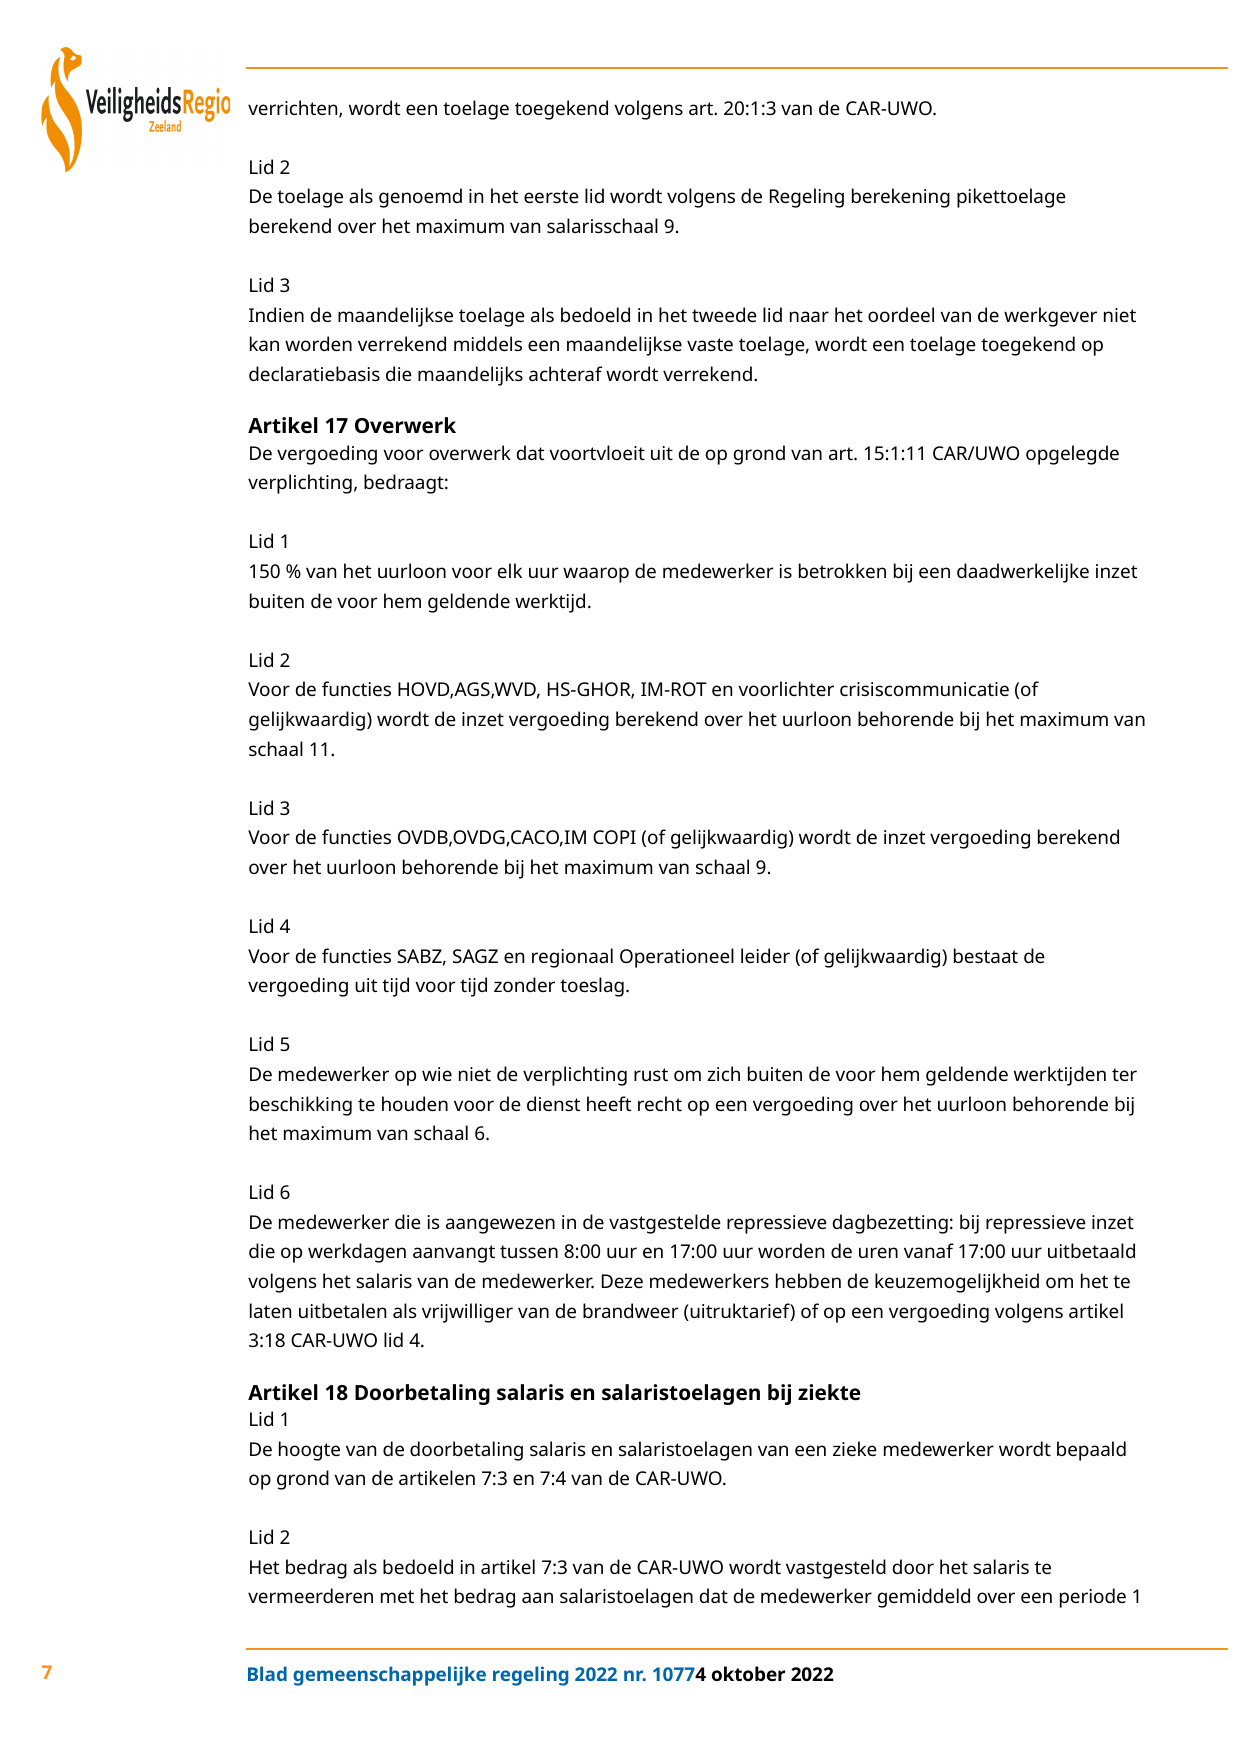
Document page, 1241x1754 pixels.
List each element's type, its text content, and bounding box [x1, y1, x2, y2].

text Lid 6 [248, 1179, 1152, 1205]
text Lid 1 [248, 1406, 1152, 1432]
text Indien de maandelijkse toelage als bedoeld in het tweede lid naar het oordeel van de werkgever niet kan worden verrekend middels een maandelijkse vaste toelage, wordt een toelage toegekend op declaratiebasis die maandelijks achteraf wordt verrekend. [248, 302, 1152, 387]
text Lid 3 [248, 795, 1152, 821]
text De hoogte van de doorbetaling salaris en salaristoelagen van een zieke medewerker wordt bepaald op grond van de artikelen 7:3 en 7:4 van de CAR-UWO. [248, 1436, 1152, 1491]
text De toelage als genoemd in het eerste lid wordt volgens de Regeling berekening pikettoelage berekend over het maximum van salarisschaal 9. [248, 183, 1152, 239]
picture [41, 47, 231, 172]
text Artikel 17 Overwerk [248, 411, 1152, 440]
text verrichten, wordt een toelage toegekend volgens art. 20:1:3 van de CAR-UWO. [248, 95, 1152, 121]
text Voor de functies OVDB,OVDG,CACO,IM COPI (of gelijkwaardig) wordt de inzet vergoeding berekend over het uurloon behorende bij het maximum van schaal 9. [248, 824, 1152, 880]
text Lid 5 [248, 1032, 1152, 1057]
text Het bedrag als bedoeld in artikel 7:3 van de CAR-UWO wordt vastgesteld door het salaris te vermeerderen met het bedrag aan salaristoelagen dat de medewerker gemiddeld over een periode 1 [248, 1554, 1152, 1609]
text Lid 1 [248, 529, 1152, 554]
text Lid 2 [248, 154, 1152, 180]
text De vergoeding voor overwerk dat voortvloeit uit de op grond van art. 15:1:11 CAR/UWO opgelegde verplichting, bedraagt: [248, 440, 1152, 495]
text Lid 4 [248, 913, 1152, 939]
text Lid 2 [248, 647, 1152, 673]
text 150 % van het uurloon voor elk uur waarop de medewerker is betrokken bij een daadwerkelijke inzet buiten de voor hem geldende werktijd. [248, 558, 1152, 613]
text Lid 3 [248, 272, 1152, 298]
text De medewerker die is aangewezen in de vastgestelde repressieve dagbezetting: bij repressieve inzet die op werkdagen aanvangt tussen 8:00 uur en 17:00 uur worden de uren vanaf 17:00 uur uitbetaald volgens het salaris van de medewerker. Deze medewerkers hebben de keuzemogelijkheid om het te laten uitbetalen als vrijwilliger van de brandweer (uitruktarief) of op een vergoeding volgens artikel 3:18 CAR-UWO lid 4. [248, 1209, 1152, 1353]
text Artikel 18 Doorbetaling salaris en salaristoelagen bij ziekte [248, 1378, 1152, 1406]
text Voor de functies SABZ, SAGZ en regionaal Operationeel leider (of gelijkwaardig) bestaat de vergoeding uit tijd voor tijd zonder toeslag. [248, 943, 1152, 998]
text Lid 2 [248, 1524, 1152, 1550]
text De medewerker op wie niet de verplichting rust om zich buiten de voor hem geldende werktijden ter beschikking te houden voor de dienst heeft recht op een vergoeding over het uurloon behorende bij het maximum van schaal 6. [248, 1061, 1152, 1146]
text Voor de functies HOVD,AGS,WVD, HS-GHOR, IM-ROT en voorlichter crisiscommunicatie (of gelijkwaardig) wordt de inzet vergoeding berekend over het uurloon behorende bij het maximum van schaal 11. [248, 677, 1152, 761]
